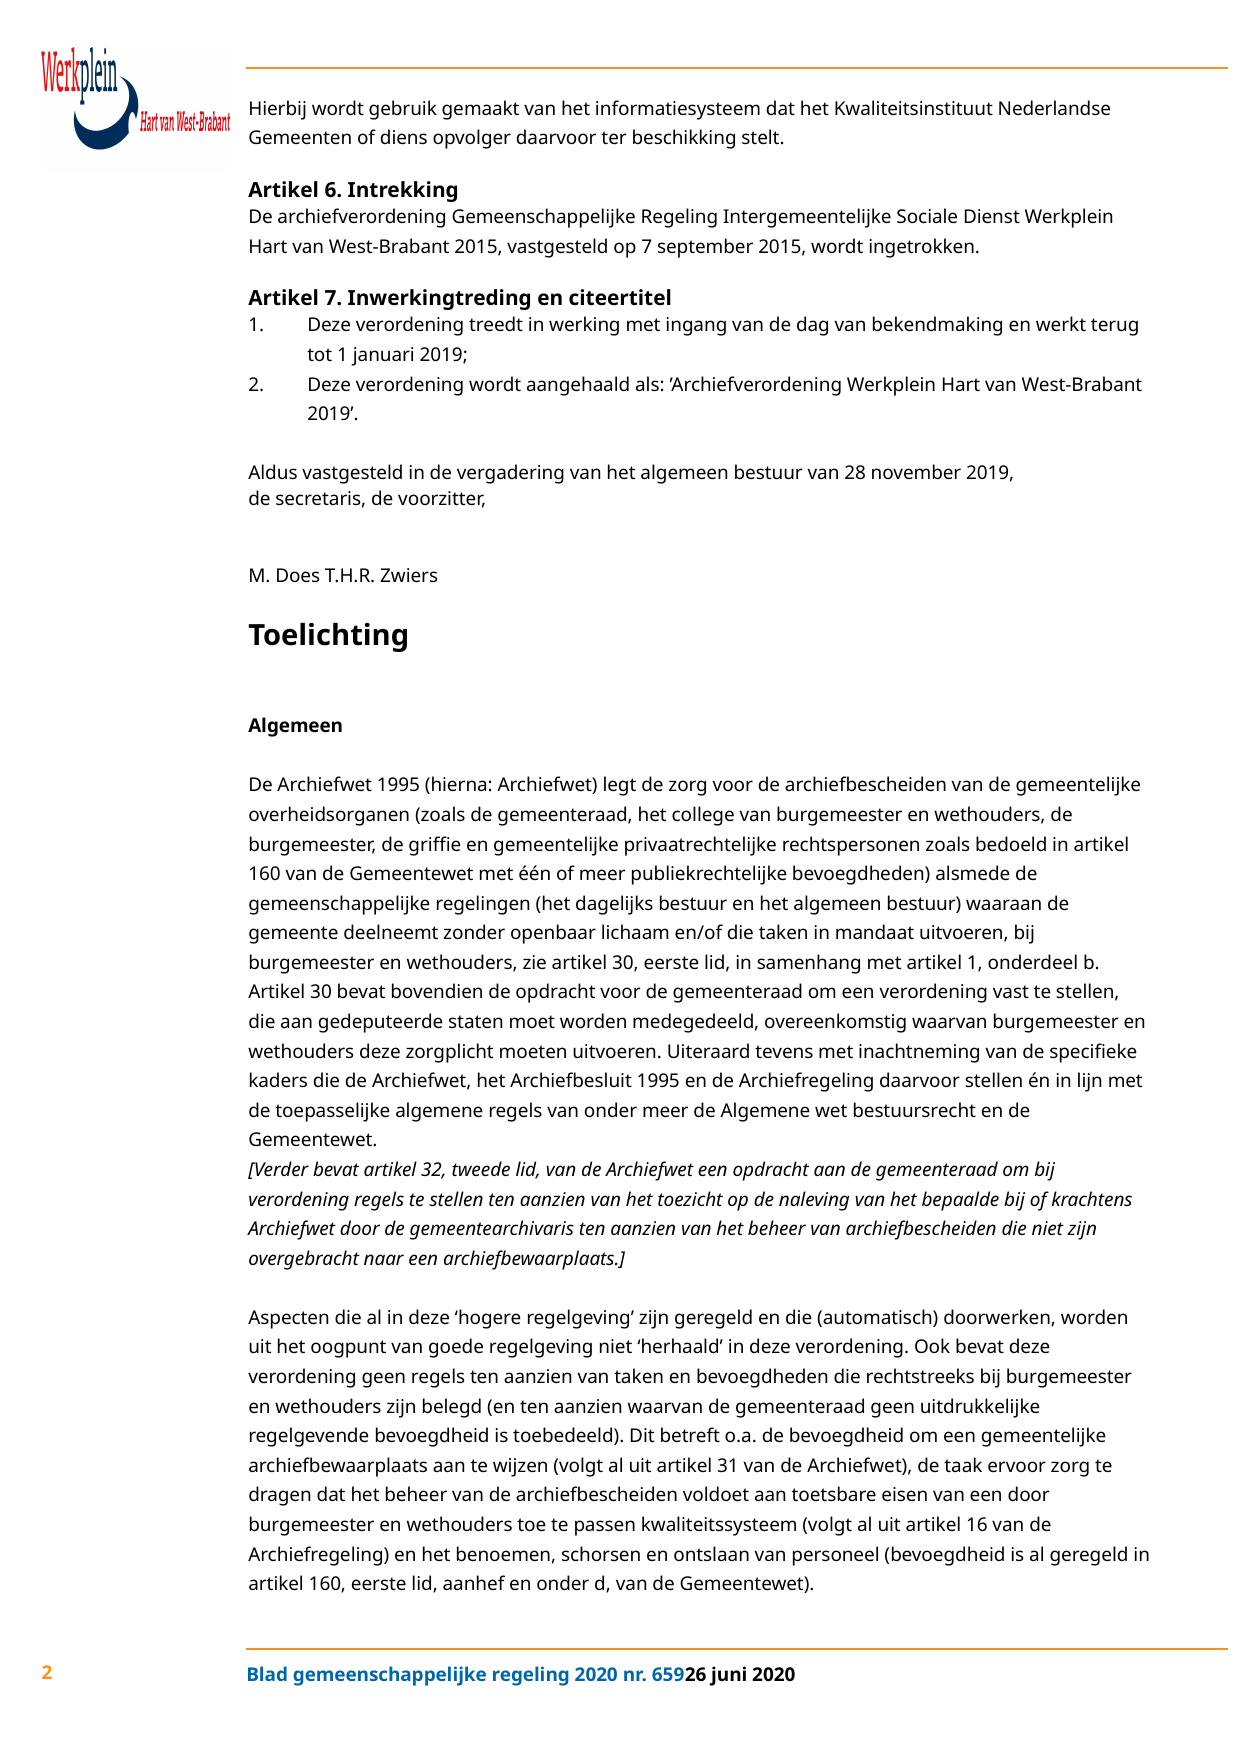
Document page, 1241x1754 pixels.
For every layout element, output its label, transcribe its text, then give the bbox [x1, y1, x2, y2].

text Aldus vastgesteld in de vergadering van het algemeen bestuur van 28 november 2019, [248, 459, 1152, 485]
text Algemeen [248, 712, 1152, 738]
text De Archiefwet 1995 (hierna: Archiefwet) legt de zorg voor de archiefbescheiden van de gemeentelijke overheidsorganen (zoals de gemeenteraad, het college van burgemeester en wethouders, de burgemeester, de griffie en gemeentelijke privaatrechtelijke rechtspersonen zoals bedoeld in artikel 160 van de Gemeentewet met één of meer publiekrechtelijke bevoegdheden) alsmede de gemeenschappelijke regelingen (het dagelijks bestuur en het algemeen bestuur) waaraan de gemeente deelneemt zonder openbaar lichaam en/of die taken in mandaat uitvoeren, bij burgemeester en wethouders, zie artikel 30, eerste lid, in samenhang met artikel 1, onderdeel b. Artikel 30 bevat bovendien de opdracht voor de gemeenteraad om een verordening vast te stellen, die aan gedeputeerde staten moet worden medegedeeld, overeenkomstig waarvan burgemeester en wethouders deze zorgplicht moeten uitvoeren. Uiteraard tevens met inachtneming van de specifieke kaders die de Archiefwet, het Archiefbesluit 1995 en de Archiefregeling daarvoor stellen én in lijn met de toepasselijke algemene regels van onder meer de Algemene wet bestuursrecht en de Gemeentewet. [248, 772, 1152, 1152]
text Toelichting [248, 614, 1152, 654]
text de secretaris, de voorzitter, [248, 485, 1152, 511]
picture [41, 47, 231, 172]
text Hierbij wordt gebruik gemaakt van het informatiesysteem dat het Kwaliteitsinstituut Nederlandse Gemeenten of diens opvolger daarvoor ter beschikking stelt. [248, 95, 1152, 150]
text Aspecten die al in deze ‘hogere regelgeving’ zijn geregeld en die (automatisch) doorwerken, worden uit het oogpunt van goede regelgeving niet ‘herhaald’ in deze verordening. Ook bevat deze verordening geen regels ten aanzien van taken en bevoegdheden die rechtstreeks bij burgemeester en wethouders zijn belegd (en ten aanzien waarvan de gemeenteraad geen uitdrukkelijke regelgevende bevoegdheid is toebedeeld). Dit betreft o.a. de bevoegdheid om een gemeentelijke archiefbewaarplaats aan te wijzen (volgt al uit artikel 31 van de Archiefwet), de taak ervoor zorg te dragen dat het beheer van de archiefbescheiden voldoet aan toetsbare eisen van een door burgemeester en wethouders toe te passen kwaliteitssysteem (volgt al uit artikel 16 van de Archiefregeling) en het benoemen, schorsen en ontslaan van personeel (bevoegdheid is al geregeld in artikel 160, eerste lid, aanhef en onder d, van de Gemeentewet). [248, 1304, 1152, 1596]
list Deze verordening treedt in werking met ingang van de dag van bekendmaking en werkt terug tot 1 januari 2019; [248, 312, 1152, 367]
list Deze verordening wordt aangehaald als: ’Archiefverordening Werkplein Hart van West-Brabant 2019’. [248, 371, 1152, 426]
text M. Does T.H.R. Zwiers [248, 562, 1152, 588]
text Artikel 7. Inwerkingtreding en citeertitel [248, 283, 1152, 312]
text De archiefverordening Gemeenschappelijke Regeling Intergemeentelijke Sociale Dienst Werkplein Hart van West-Brabant 2015, vastgesteld op 7 september 2015, wordt ingetrokken. [248, 203, 1152, 258]
text Artikel 6. Intrekking [248, 175, 1152, 203]
text [Verder bevat artikel 32, tweede lid, van de Archiefwet een opdracht aan de gemeenteraad om bij verordening regels te stellen ten aanzien van het toezicht op de naleving van het bepaalde bij of krachtens Archiefwet door de gemeentearchivaris ten aanzien van het beheer van archiefbescheiden die niet zijn overgebracht naar een archiefbewaarplaats.] [248, 1156, 1152, 1271]
